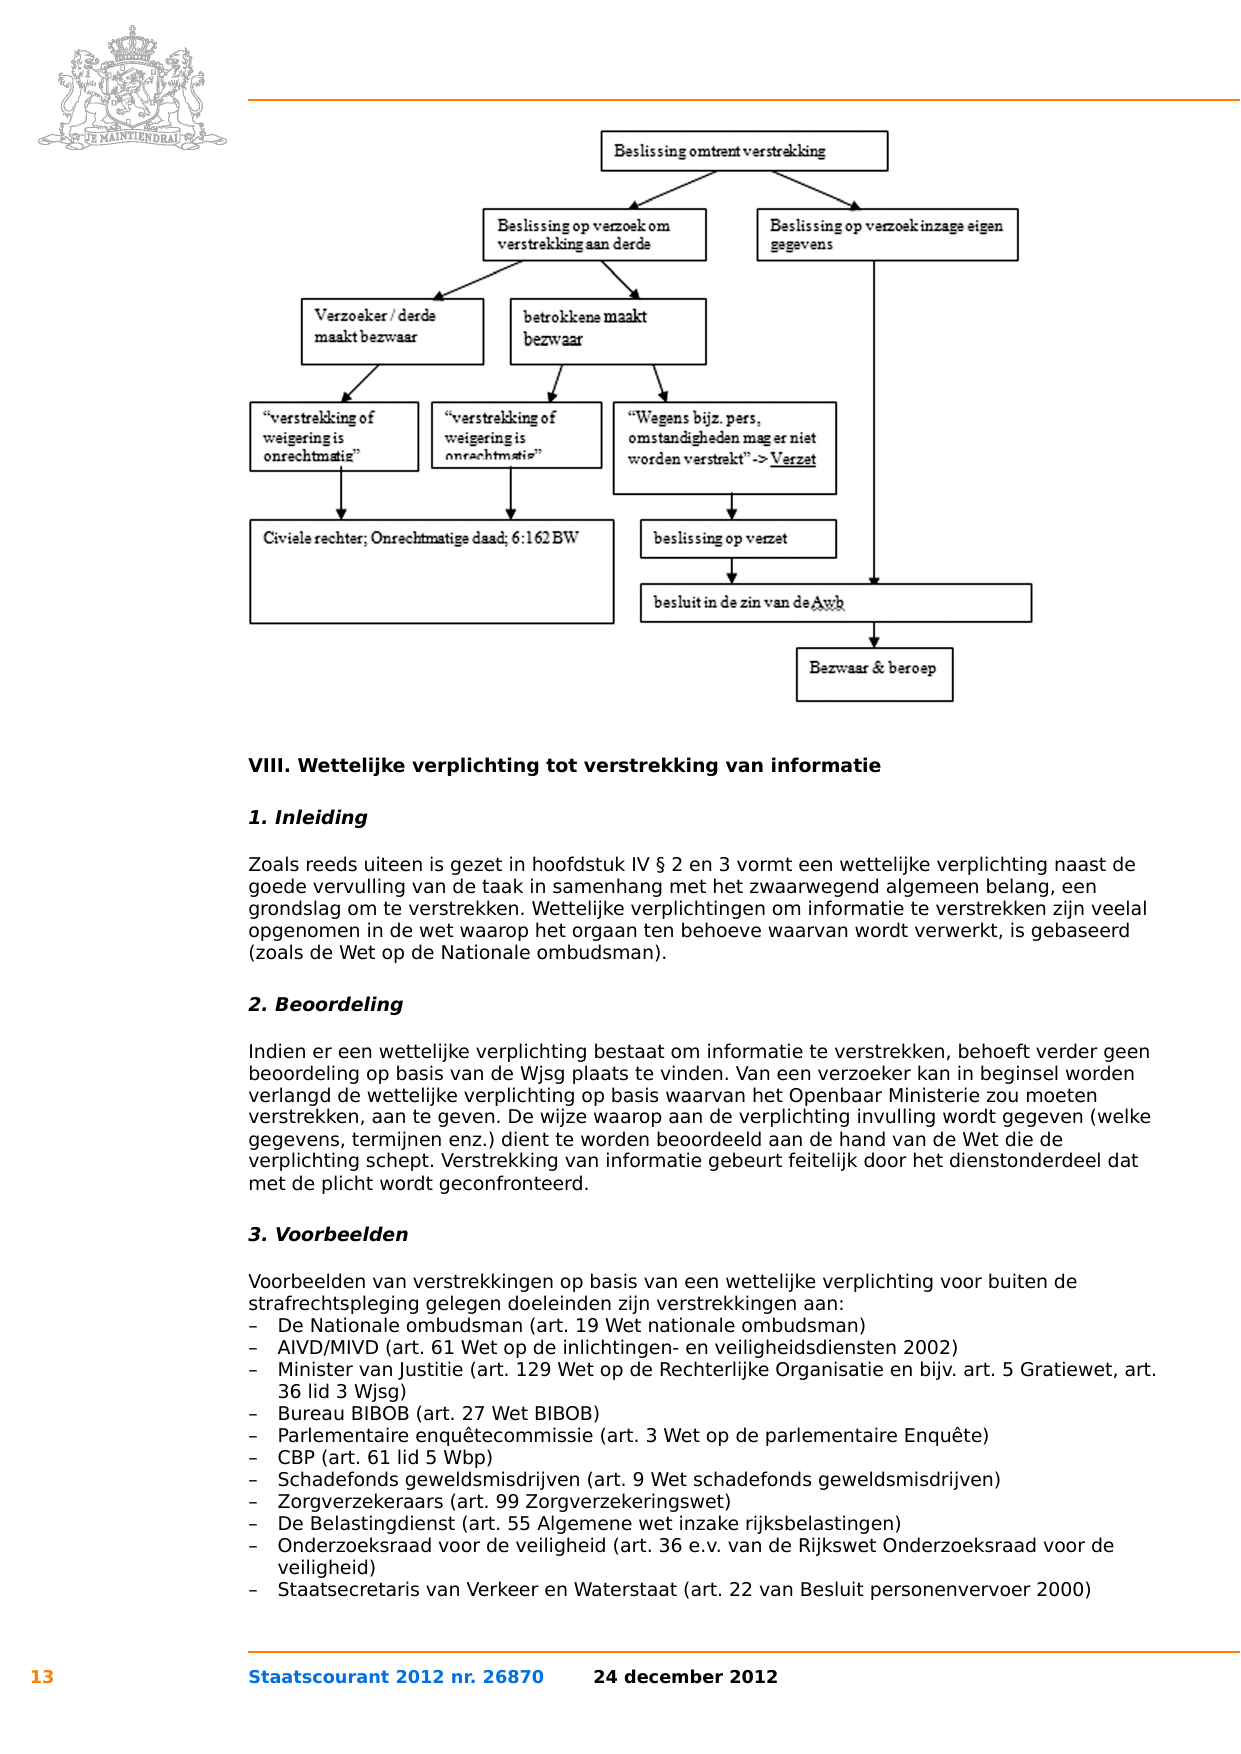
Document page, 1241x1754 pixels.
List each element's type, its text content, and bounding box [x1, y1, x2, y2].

picture [38, 25, 227, 150]
subtitle 1. Inleiding [248, 807, 1163, 829]
subtitle VIII. Wettelijke verplichting tot verstrekking van informatie [248, 755, 1163, 777]
picture [248, 130, 1034, 703]
subtitle 3. Voorbeelden [248, 1224, 1163, 1246]
text Zoals reeds uiteen is gezet in hoofdstuk IV § 2 en 3 vormt een wettelijke verplichting naast de goede vervulling van de taak in samenhang met het zwaarwegend algemeen belang, een grondslag om te verstrekken. Wettelijke verplichtingen om informatie te verstrekken zijn veelal opgenomen in de wet waarop het orgaan ten behoeve waarvan wordt verwerkt, is gebaseerd (zoals de Wet op de Nationale ombudsman). [248, 854, 1163, 963]
text – Zorgverzekeraars (art. 99 Zorgverzekeringswet) [248, 1491, 1163, 1513]
text – Minister van Justitie (art. 129 Wet op de Rechterlijke Organisatie en bijv. art. 5 Gratiewet, art. 36 lid 3 Wjsg) [248, 1359, 1163, 1403]
text – De Belastingdienst (art. 55 Algemene wet inzake rijksbelastingen) [248, 1513, 1163, 1535]
text – Parlementaire enquêtecommissie (art. 3 Wet op de parlementaire Enquête) [248, 1425, 1163, 1447]
subtitle 2. Beoordeling [248, 993, 1163, 1016]
text Indien er een wettelijke verplichting bestaat om informatie te verstrekken, behoeft verder geen beoordeling op basis van de Wjsg plaats te vinden. Van een verzoeker kan in beginsel worden verlangd de wettelijke verplichting op basis waarvan het Openbaar Ministerie zou moeten verstrekken, aan te geven. De wijze waarop aan de verplichting invulling wordt gegeven (welke gegevens, termijnen enz.) dient te worden beoordeeld aan de hand van de Wet die de verplichting schept. Verstrekking van informatie gebeurt feitelijk door het dienstonderdeel dat met de plicht wordt geconfronteerd. [248, 1041, 1163, 1194]
text – De Nationale ombudsman (art. 19 Wet nationale ombudsman) [248, 1315, 1163, 1337]
text – AIVD/MIVD (art. 61 Wet op de inlichtingen- en veiligheidsdiensten 2002) [248, 1337, 1163, 1359]
text – Onderzoeksraad voor de veiligheid (art. 36 e.v. van de Rijkswet Onderzoeksraad voor de veiligheid) [248, 1535, 1163, 1579]
text – CBP (art. 61 lid 5 Wbp) [248, 1447, 1163, 1469]
text – Schadefonds geweldsmisdrijven (art. 9 Wet schadefonds geweldsmisdrijven) [248, 1469, 1163, 1491]
text Voorbeelden van verstrekkingen op basis van een wettelijke verplichting voor buiten de strafrechtspleging gelegen doeleinden zijn verstrekkingen aan: [248, 1271, 1163, 1315]
text – Staatsecretaris van Verkeer en Waterstaat (art. 22 van Besluit personenvervoer 2000) [248, 1579, 1163, 1601]
text – Bureau BIBOB (art. 27 Wet BIBOB) [248, 1403, 1163, 1425]
